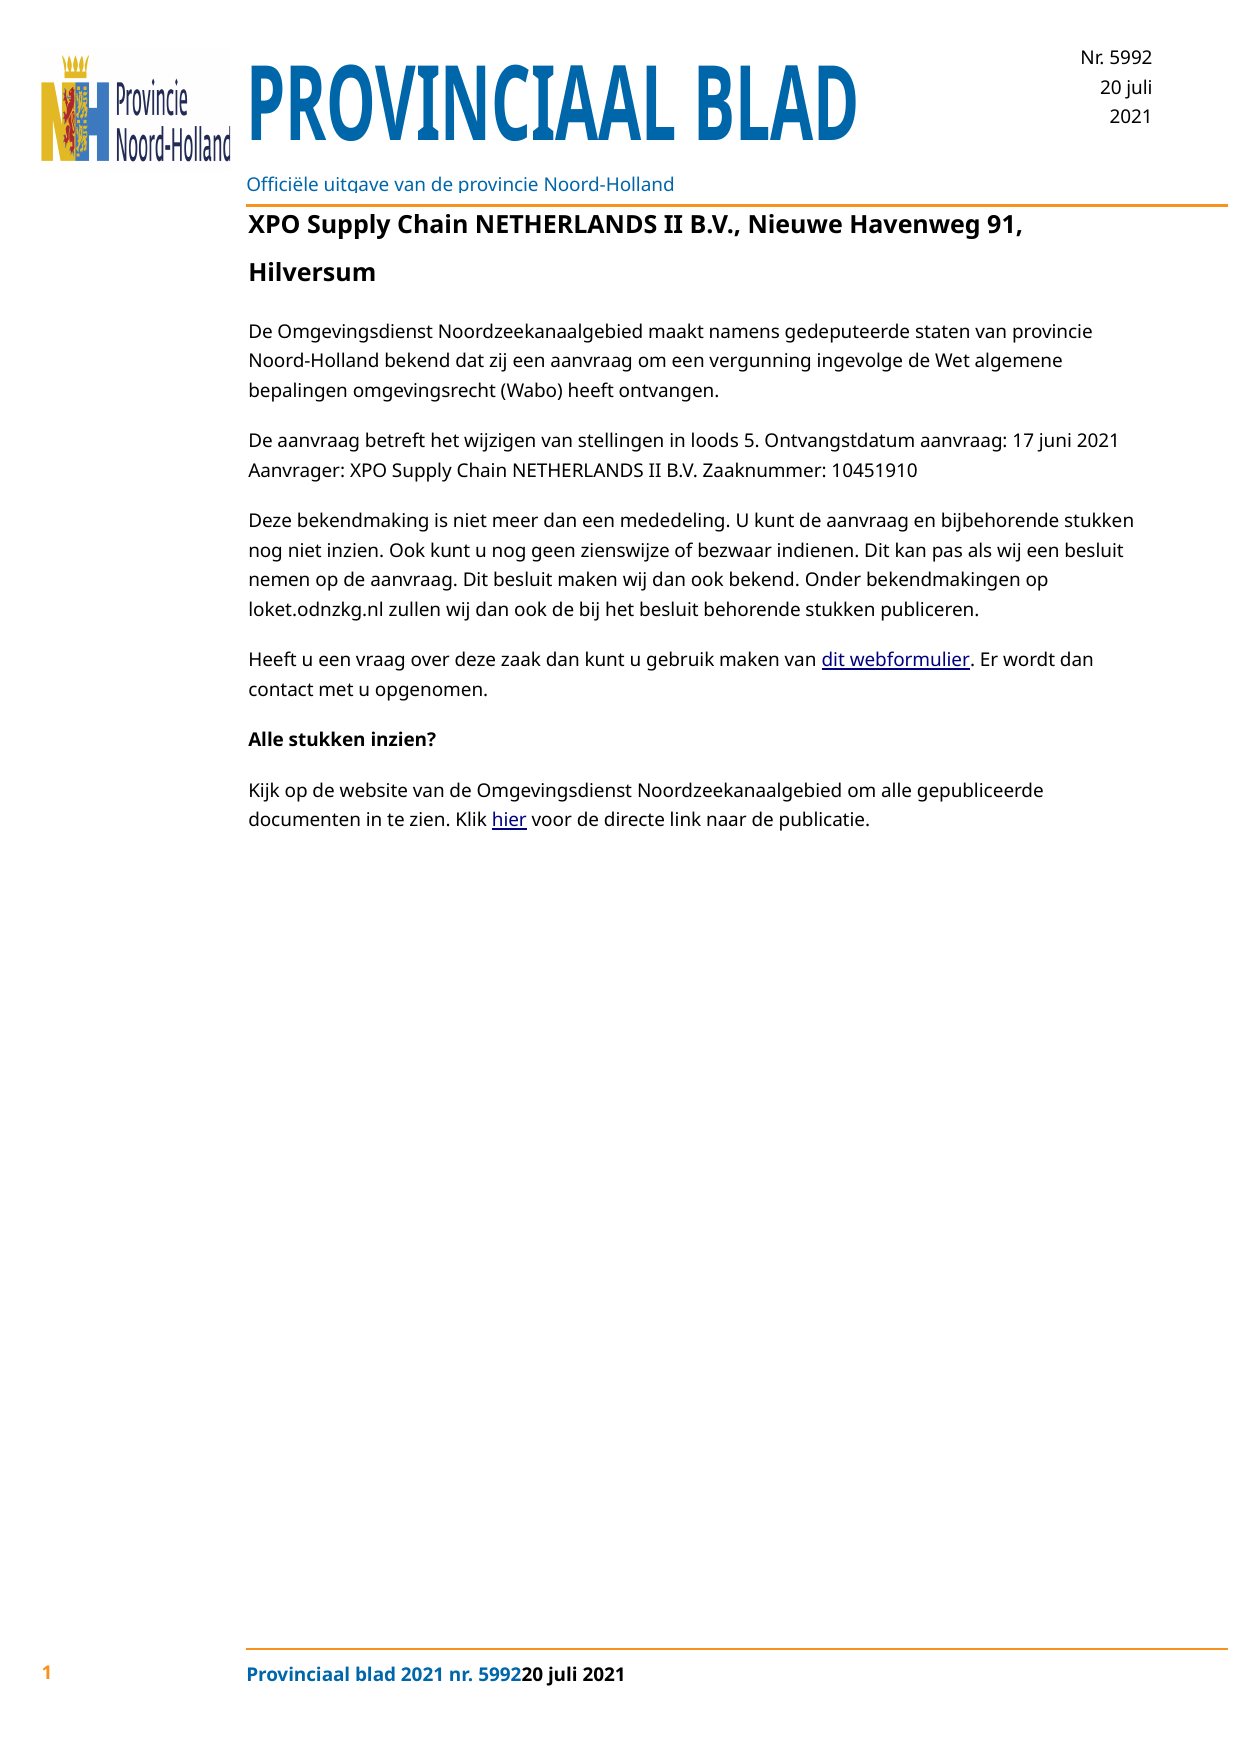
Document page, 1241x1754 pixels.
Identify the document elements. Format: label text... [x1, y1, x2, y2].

text Deze bekendmaking is niet meer dan een mededeling. U kunt de aanvraag en bijbehorende stukken nog niet inzien. Ook kunt u nog geen zienswijze of bezwaar indienen. Dit kan pas als wij een besluit nemen op de aanvraag. Dit besluit maken wij dan ook bekend. Onder bekendmakingen op loket.odnzkg.nl zullen wij dan ook de bij het besluit behorende stukken publiceren. [248, 507, 1152, 622]
text Heeft u een vraag over deze zaak dan kunt u gebruik maken van dit webformulier. Er wordt dan contact met u opgenomen. [248, 647, 1152, 702]
text Alle stukken inzien? [248, 727, 1152, 752]
text XPO Supply Chain NETHERLANDS II B.V., Nieuwe Havenweg 91, Hilversum [248, 207, 1152, 288]
text Kijk op de website van de Omgevingsdienst Noordzeekanaalgebied om alle gepubliceerde documenten in te zien. Klik hier voor de directe link naar de publicatie. [248, 777, 1152, 832]
text De Omgevingsdienst Noordzeekanaalgebied maakt namens gedeputeerde staten van provincie Noord-Holland bekend dat zij een aanvraag om een vergunning ingevolge de Wet algemene bepalingen omgevingsrecht (Wabo) heeft ontvangen. [248, 318, 1152, 403]
picture [41, 47, 231, 172]
text De aanvraag betreft het wijzigen van stellingen in loods 5. Ontvangstdatum aanvraag: 17 juni 2021 Aanvrager: XPO Supply Chain NETHERLANDS II B.V. Zaaknummer: 10451910 [248, 427, 1152, 483]
